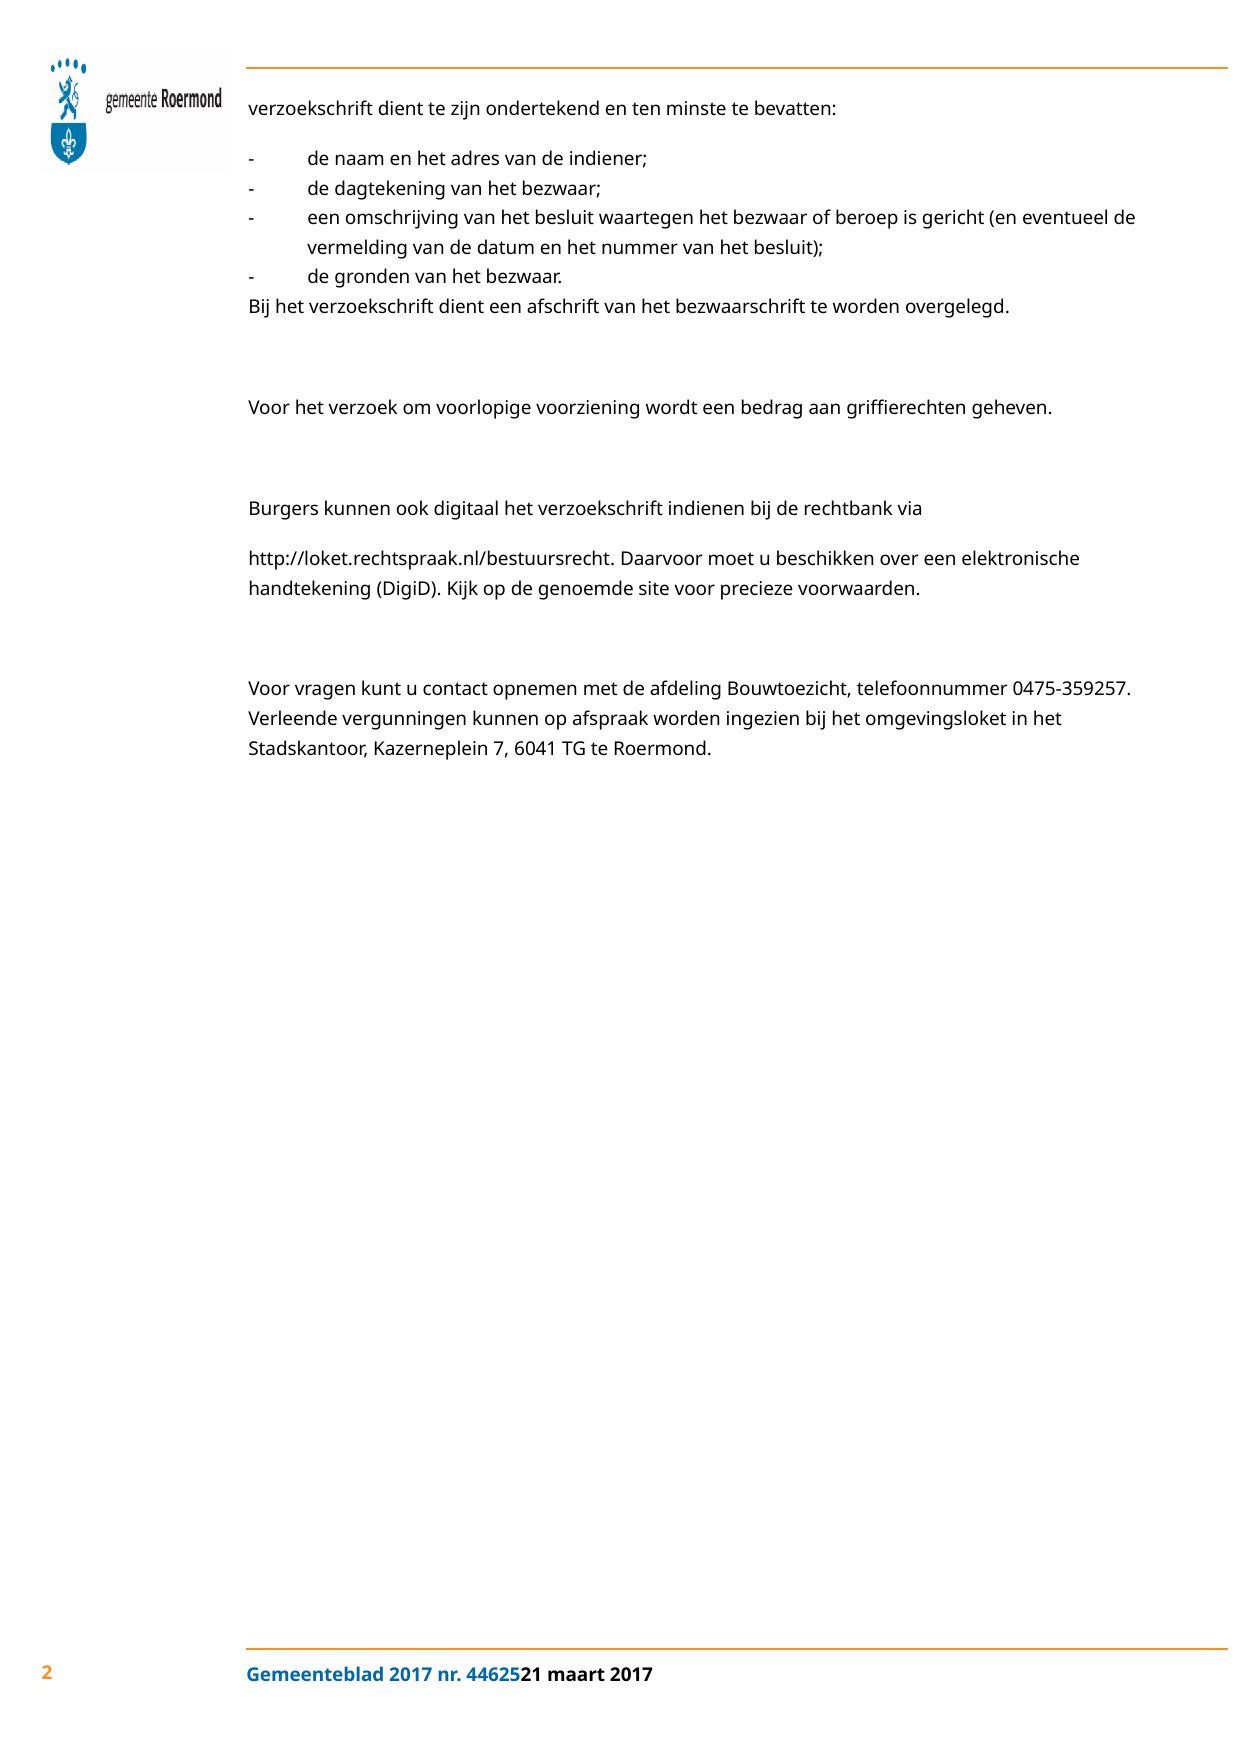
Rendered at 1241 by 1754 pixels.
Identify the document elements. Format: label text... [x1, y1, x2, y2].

list een omschrijving van het besluit waartegen het bezwaar of beroep is gericht (en eventueel de vermelding van de datum en het nummer van het besluit); [248, 204, 1152, 260]
list de dagtekening van het bezwaar; [248, 175, 1152, 201]
text http://loket.rechtspraak.nl/bestuursrecht. Daarvoor moet u beschikken over een elektronische handtekening (DigiD). Kijk op de genoemde site voor precieze voorwaarden. [248, 545, 1152, 601]
text Burgers kunnen ook digitaal het verzoekschrift indienen bij de rechtbank via [248, 495, 1152, 521]
picture [41, 47, 231, 172]
text Voor vragen kunt u contact opnemen met de afdeling Bouwtoezicht, telefoonnummer 0475-359257. Verleende vergunningen kunnen op afspraak worden ingezien bij het omgevingsloket in het Stadskantoor, Kazerneplein 7, 6041 TG te Roermond. [248, 676, 1152, 761]
text Voor het verzoek om voorlopige voorziening wordt een bedrag aan griffierechten geheven. [248, 394, 1152, 420]
list de naam en het adres van de indiener; [248, 145, 1152, 171]
list de gronden van het bezwaar. [248, 263, 1152, 289]
text Bij het verzoekschrift dient een afschrift van het bezwaarschrift te worden overgelegd. [248, 293, 1152, 319]
text verzoekschrift dient te zijn ondertekend en ten minste te bevatten: [248, 95, 1152, 121]
